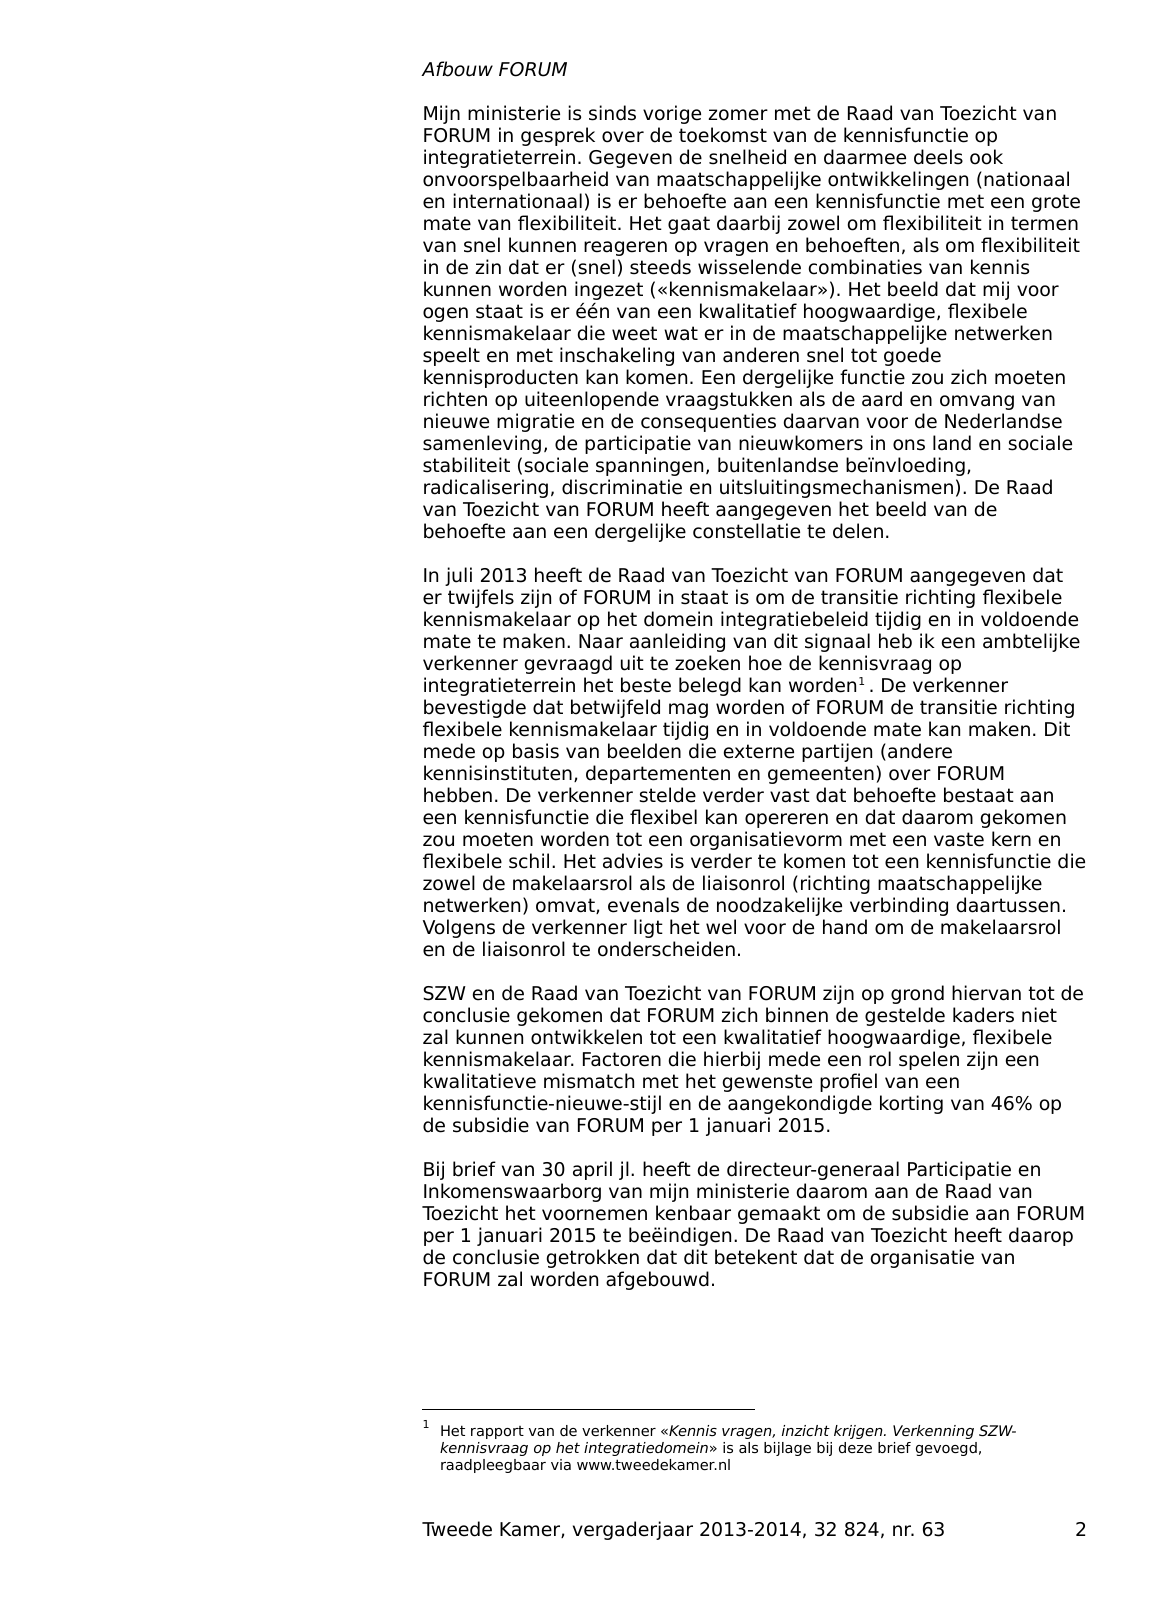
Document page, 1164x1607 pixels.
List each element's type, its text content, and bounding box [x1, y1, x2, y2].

text Mijn ministerie is sinds vorige zomer met de Raad van Toezicht van FORUM in gesprek over de toekomst van de kennisfunctie op integratieterrein. Gegeven de snelheid en daarmee deels ook onvoorspelbaarheid van maatschappelijke ontwikkelingen (nationaal en internationaal) is er behoefte aan een kennisfunctie met een grote mate van flexibiliteit. Het gaat daarbij zowel om flexibiliteit in termen van snel kunnen reageren op vragen en behoeften, als om flexibiliteit in de zin dat er (snel) steeds wisselende combinaties van kennis kunnen worden ingezet («kennismakelaar»). Het beeld dat mij voor ogen staat is er één van een kwalitatief hoogwaardige, flexibele kennismakelaar die weet wat er in de maatschappelijke netwerken speelt en met inschakeling van anderen snel tot goede kennisproducten kan komen. Een dergelijke functie zou zich moeten richten op uiteenlopende vraagstukken als de aard en omvang van nieuwe migratie en de consequenties daarvan voor de Nederlandse samenleving, de participatie van nieuwkomers in ons land en sociale stabiliteit (sociale spanningen, buitenlandse beïnvloeding, radicalisering, discriminatie en uitsluitingsmechanismen). De Raad van Toezicht van FORUM heeft aangegeven het beeld van de behoefte aan een dergelijke constellatie te delen. [422, 103, 1087, 543]
subtitle Afbouw FORUM [422, 59, 1087, 81]
text SZW en de Raad van Toezicht van FORUM zijn op grond hiervan tot de conclusie gekomen dat FORUM zich binnen de gestelde kaders niet zal kunnen ontwikkelen tot een kwalitatief hoogwaardige, flexibele kennismakelaar. Factoren die hierbij mede een rol spelen zijn een kwalitatieve mismatch met het gewenste profiel van een kennisfunctie-nieuwe-stijl en de aangekondigde korting van 46% op de subsidie van FORUM per 1 januari 2015. [422, 983, 1087, 1137]
text In juli 2013 heeft de Raad van Toezicht van FORUM aangegeven dat er twijfels zijn of FORUM in staat is om de transitie richting flexibele kennismakelaar op het domein integratiebeleid tijdig en in voldoende mate te maken. Naar aanleiding van dit signaal heb ik een ambtelijke verkenner gevraagd uit te zoeken hoe de kennisvraag op integratieterrein het beste belegd kan worden. De verkenner bevestigde dat betwijfeld mag worden of FORUM de transitie richting flexibele kennismakelaar tijdig en in voldoende mate kan maken. Dit mede op basis van beelden die externe partijen (andere kennisinstituten, departementen en gemeenten) over FORUM hebben. De verkenner stelde verder vast dat behoefte bestaat aan een kennisfunctie die flexibel kan opereren en dat daarom gekomen zou moeten worden tot een organisatievorm met een vaste kern en flexibele schil. Het advies is verder te komen tot een kennisfunctie die zowel de makelaarsrol als de liaisonrol (richting maatschappelijke netwerken) omvat, evenals de noodzakelijke verbinding daartussen. Volgens de verkenner ligt het wel voor de hand om de makelaarsrol en de liaisonrol te onderscheiden. [422, 565, 1087, 961]
text Het rapport van de verkenner «Kennis vragen, inzicht krijgen. Verkenning SZW-kennisvraag op het integratiedomein» is als bijlage bij deze brief gevoegd, raadpleegbaar via www.tweedekamer.nl [422, 1418, 1087, 1474]
text Bij brief van 30 april jl. heeft de directeur-generaal Participatie en Inkomenswaarborg van mijn ministerie daarom aan de Raad van Toezicht het voornemen kenbaar gemaakt om de subsidie aan FORUM per 1 januari 2015 te beëindigen. De Raad van Toezicht heeft daarop de conclusie getrokken dat dit betekent dat de organisatie van FORUM zal worden afgebouwd. [422, 1159, 1087, 1291]
